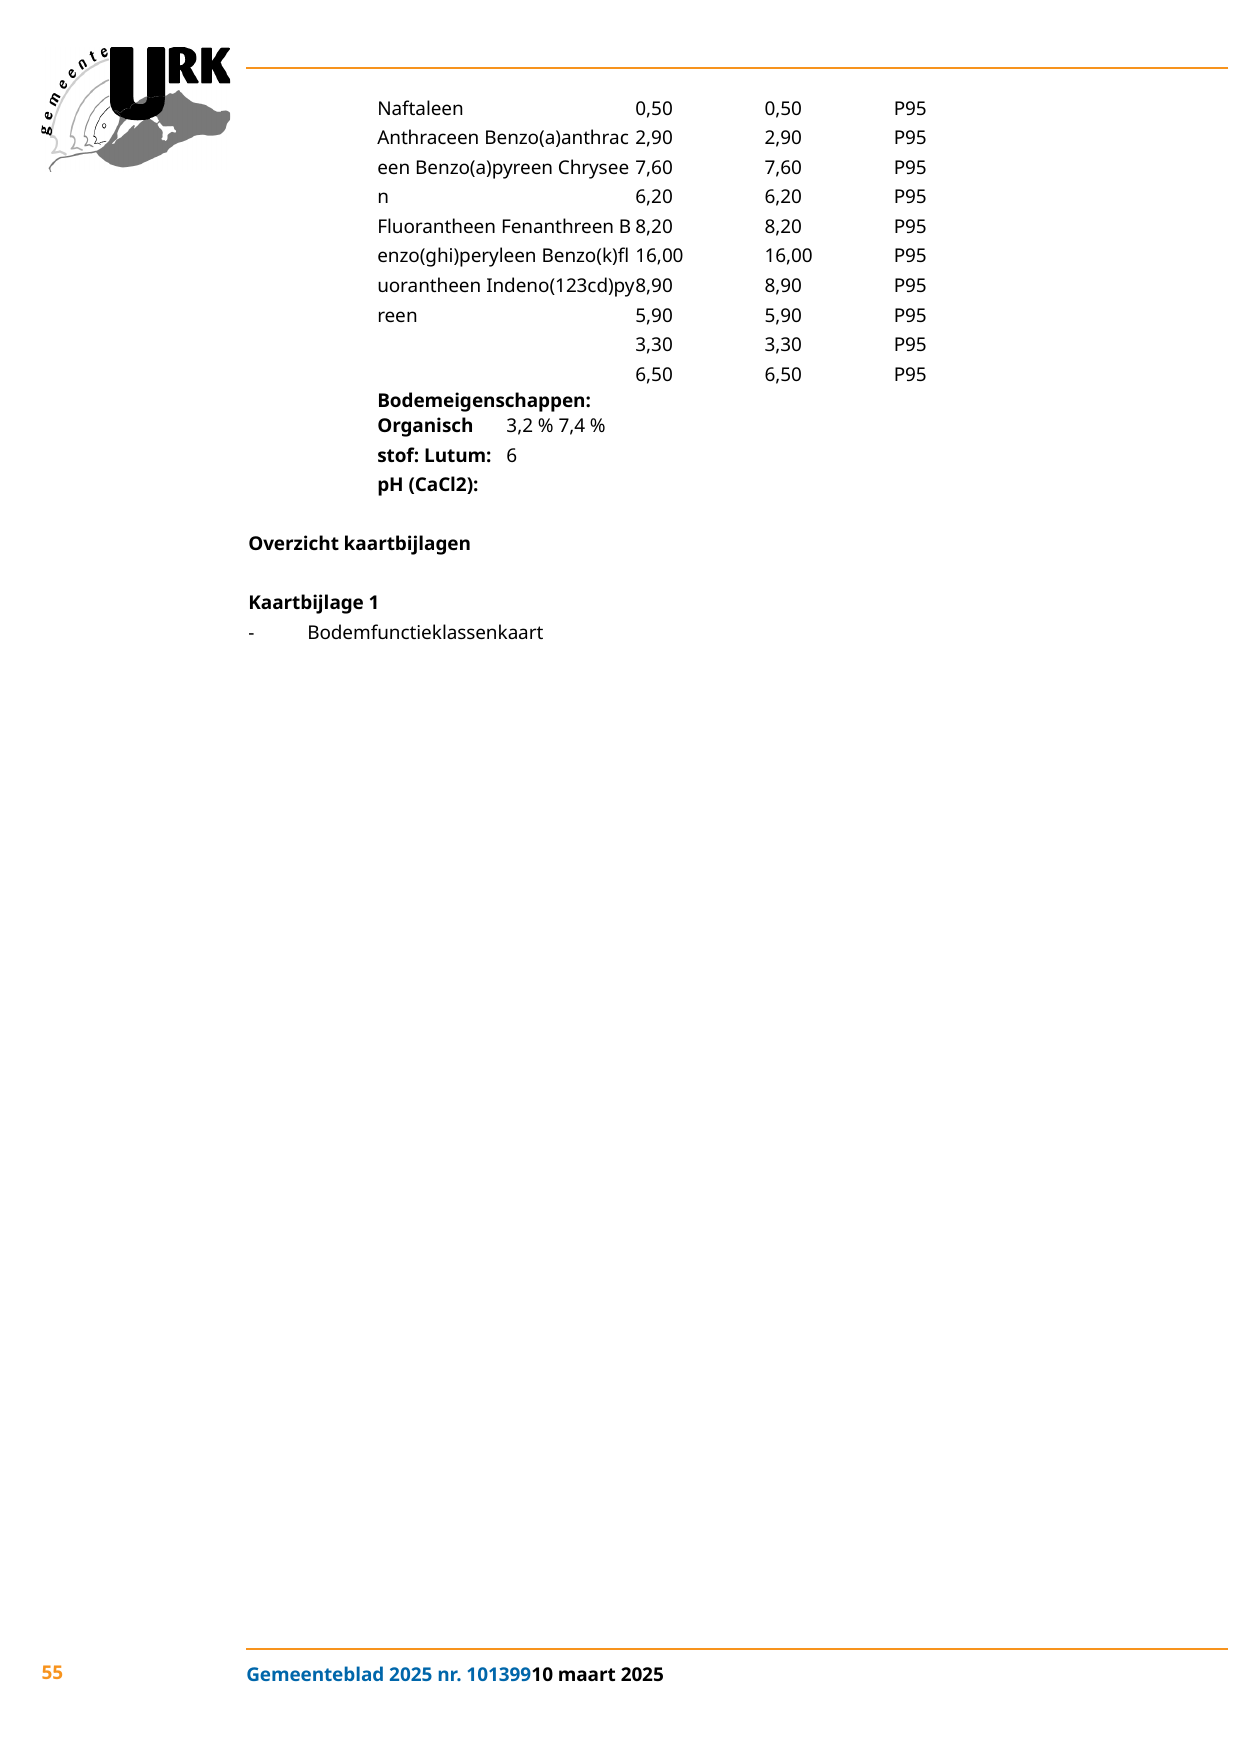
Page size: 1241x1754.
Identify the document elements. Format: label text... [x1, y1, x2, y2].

table_cell 3,2 % 7,4 % 6 [506, 413, 1152, 497]
table_cell Bodemeigenschappen: [377, 387, 1152, 412]
table_cell P95 P95 P95 P95 P95 P95 P95 P95 P95 P95 [894, 95, 1022, 387]
table_cell 0,50 2,90 7,60 6,20 8,20 16,00 8,90 5,90 3,30 6,50 [764, 95, 893, 387]
table_cell Naftaleen Anthraceen Benzo(a)anthraceen Benzo(a)pyreen Chryseen Fluorantheen Fenanthreen Benzo(ghi)peryleen Benzo(k)fluorantheen Indeno(123cd)pyreen [377, 95, 635, 387]
list Bodemfunctieklassenkaart [248, 619, 1152, 645]
table_cell [1023, 95, 1152, 387]
table_cell [248, 95, 377, 497]
table_cell Organisch stof: Lutum: pH (CaCl2): [377, 413, 506, 497]
picture [41, 47, 231, 172]
table_cell 0,50 2,90 7,60 6,20 8,20 16,00 8,90 5,90 3,30 6,50 [635, 95, 764, 387]
text Overzicht kaartbijlagen [248, 530, 1152, 556]
text Kaartbijlage 1 [248, 589, 1152, 615]
